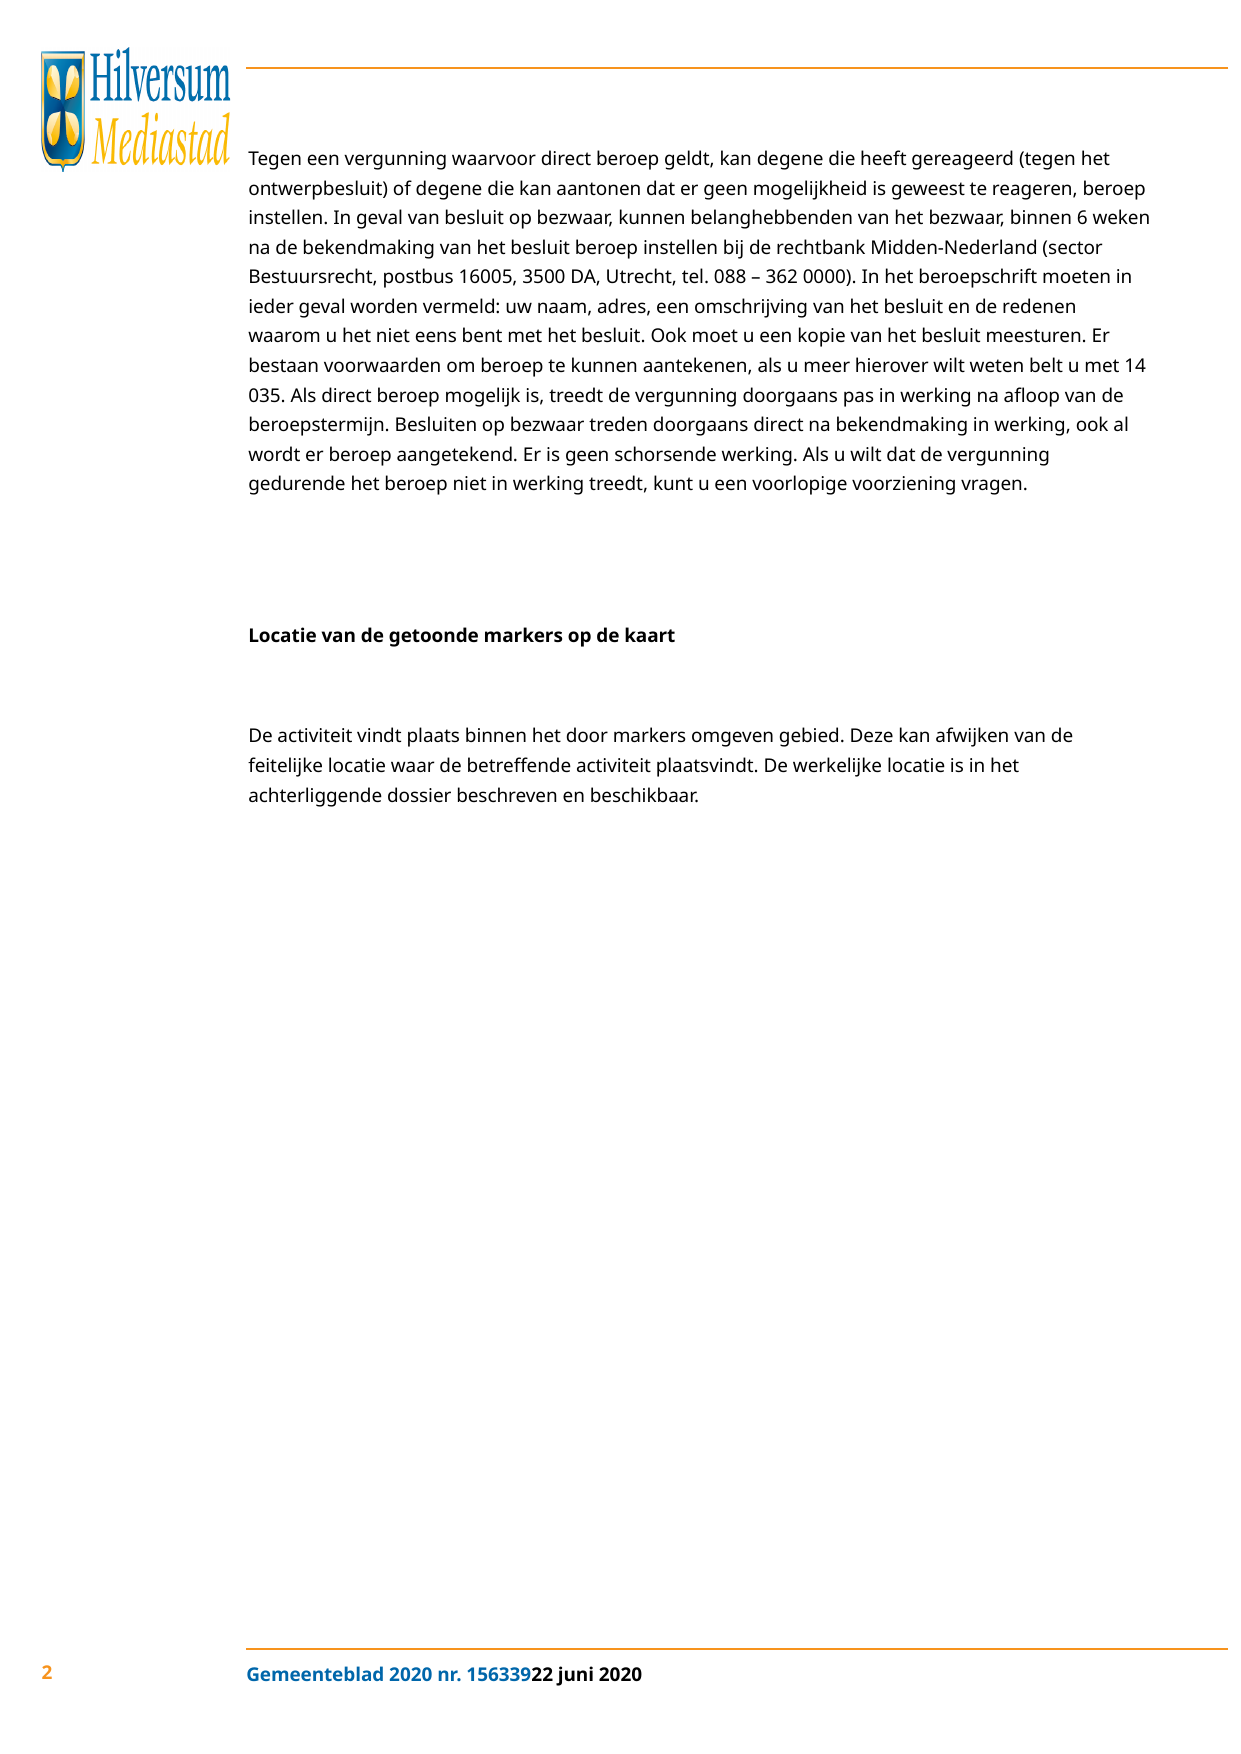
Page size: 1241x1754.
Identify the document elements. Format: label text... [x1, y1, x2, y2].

text De activiteit vindt plaats binnen het door markers omgeven gebied. Deze kan afwijken van de feitelijke locatie waar de betreffende activiteit plaatsvindt. De werkelijke locatie is in het achterliggende dossier beschreven en beschikbaar. [248, 723, 1152, 808]
picture [41, 47, 231, 172]
text Tegen een vergunning waarvoor direct beroep geldt, kan degene die heeft gereageerd (tegen het ontwerpbesluit) of degene die kan aantonen dat er geen mogelijkheid is geweest te reageren, beroep instellen. In geval van besluit op bezwaar, kunnen belanghebbenden van het bezwaar, binnen 6 weken na de bekendmaking van het besluit beroep instellen bij de rechtbank Midden-Nederland (sector Bestuursrecht, postbus 16005, 3500 DA, Utrecht, tel. 088 – 362 0000). In het beroepschrift moeten in ieder geval worden vermeld: uw naam, adres, een omschrijving van het besluit en de redenen waarom u het niet eens bent met het besluit. Ook moet u een kopie van het besluit meesturen. Er bestaan voorwaarden om beroep te kunnen aantekenen, als u meer hierover wilt weten belt u met 14 035. Als direct beroep mogelijk is, treedt de vergunning doorgaans pas in werking na afloop van de beroepstermijn. Besluiten op bezwaar treden doorgaans direct na bekendmaking in werking, ook al wordt er beroep aangetekend. Er is geen schorsende werking. Als u wilt dat de vergunning gedurende het beroep niet in werking treedt, kunt u een voorlopige voorziening vragen. [248, 145, 1152, 496]
text Locatie van de getoonde markers op de kaart [248, 622, 1152, 648]
